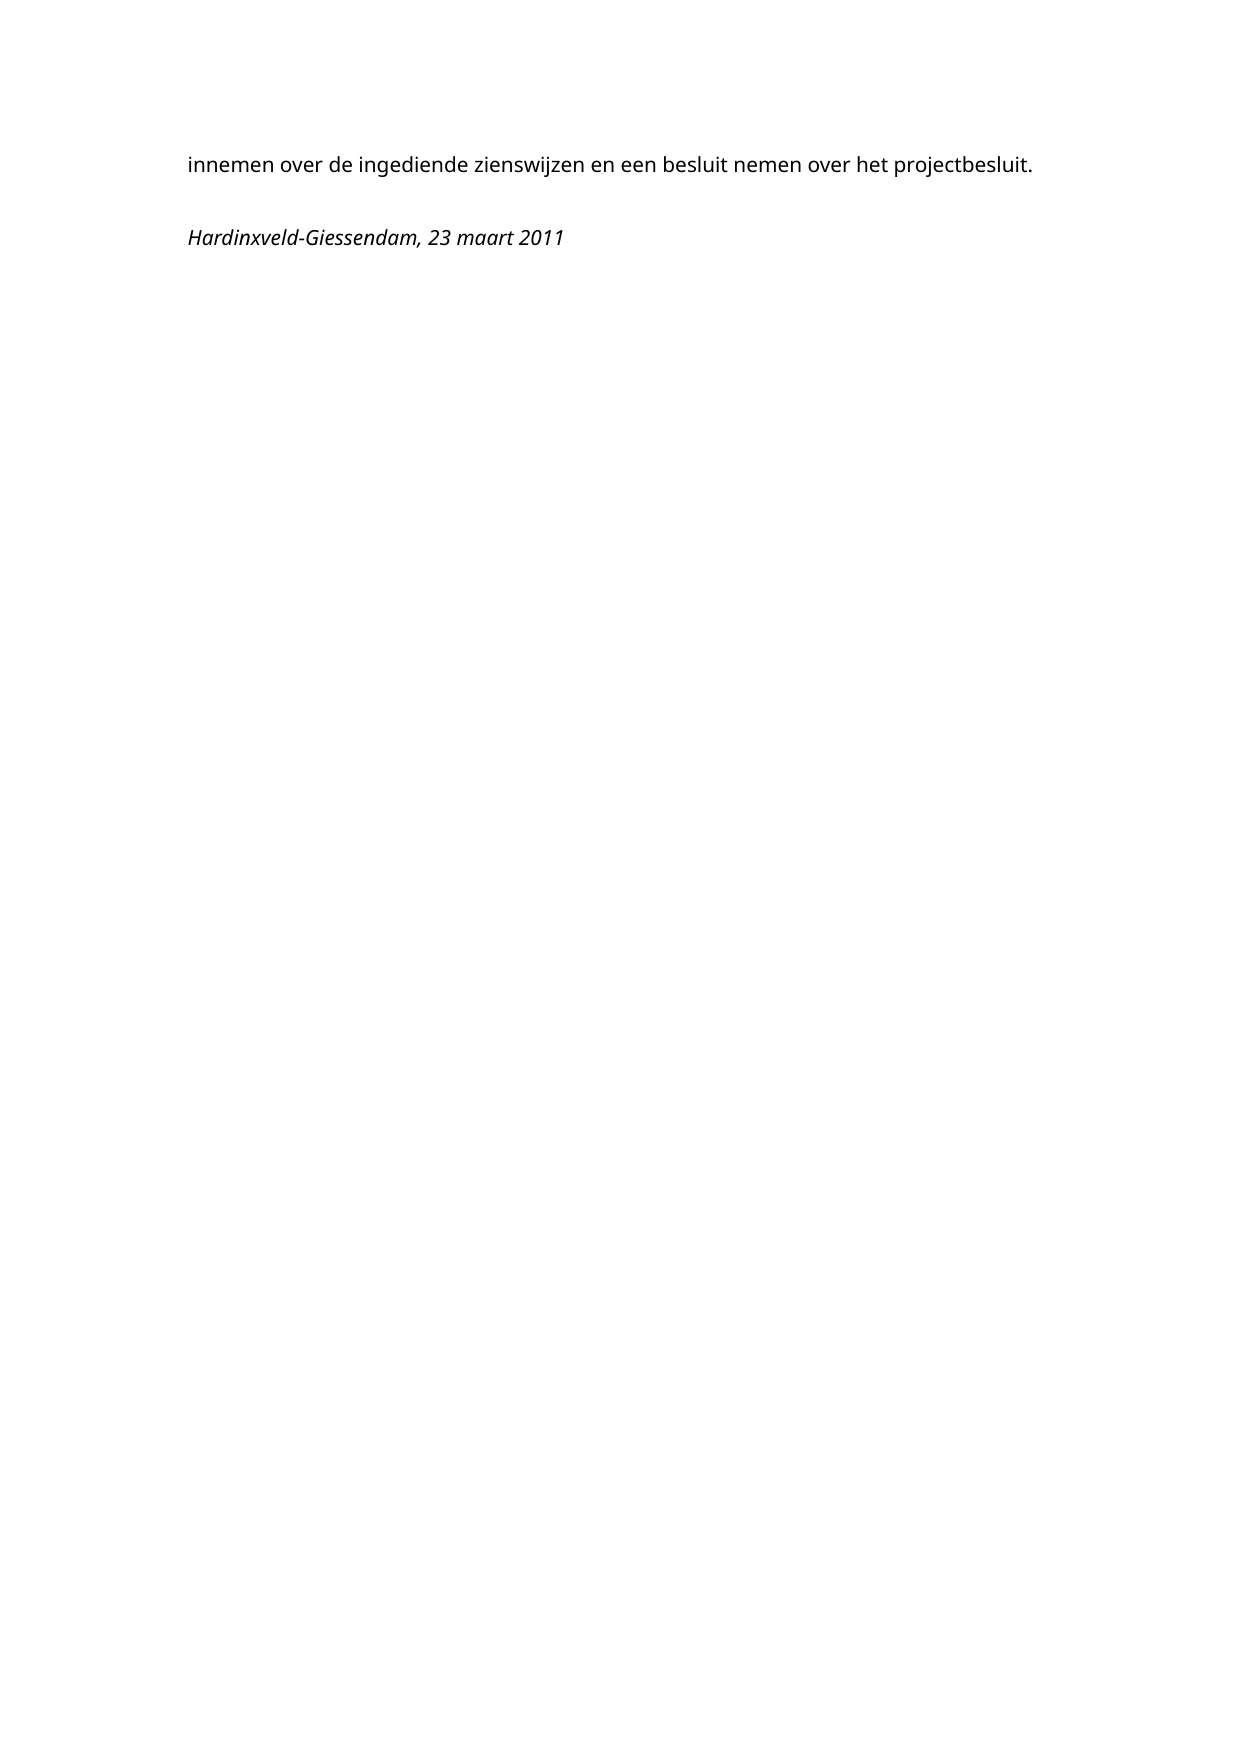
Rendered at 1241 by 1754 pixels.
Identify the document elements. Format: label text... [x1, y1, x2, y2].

text innemen over de ingediende zienswijzen en een besluit nemen over het projectbesluit. [187, 150, 1053, 178]
text Hardinxveld-Giessendam, 23 maart 2011 [187, 223, 1053, 252]
